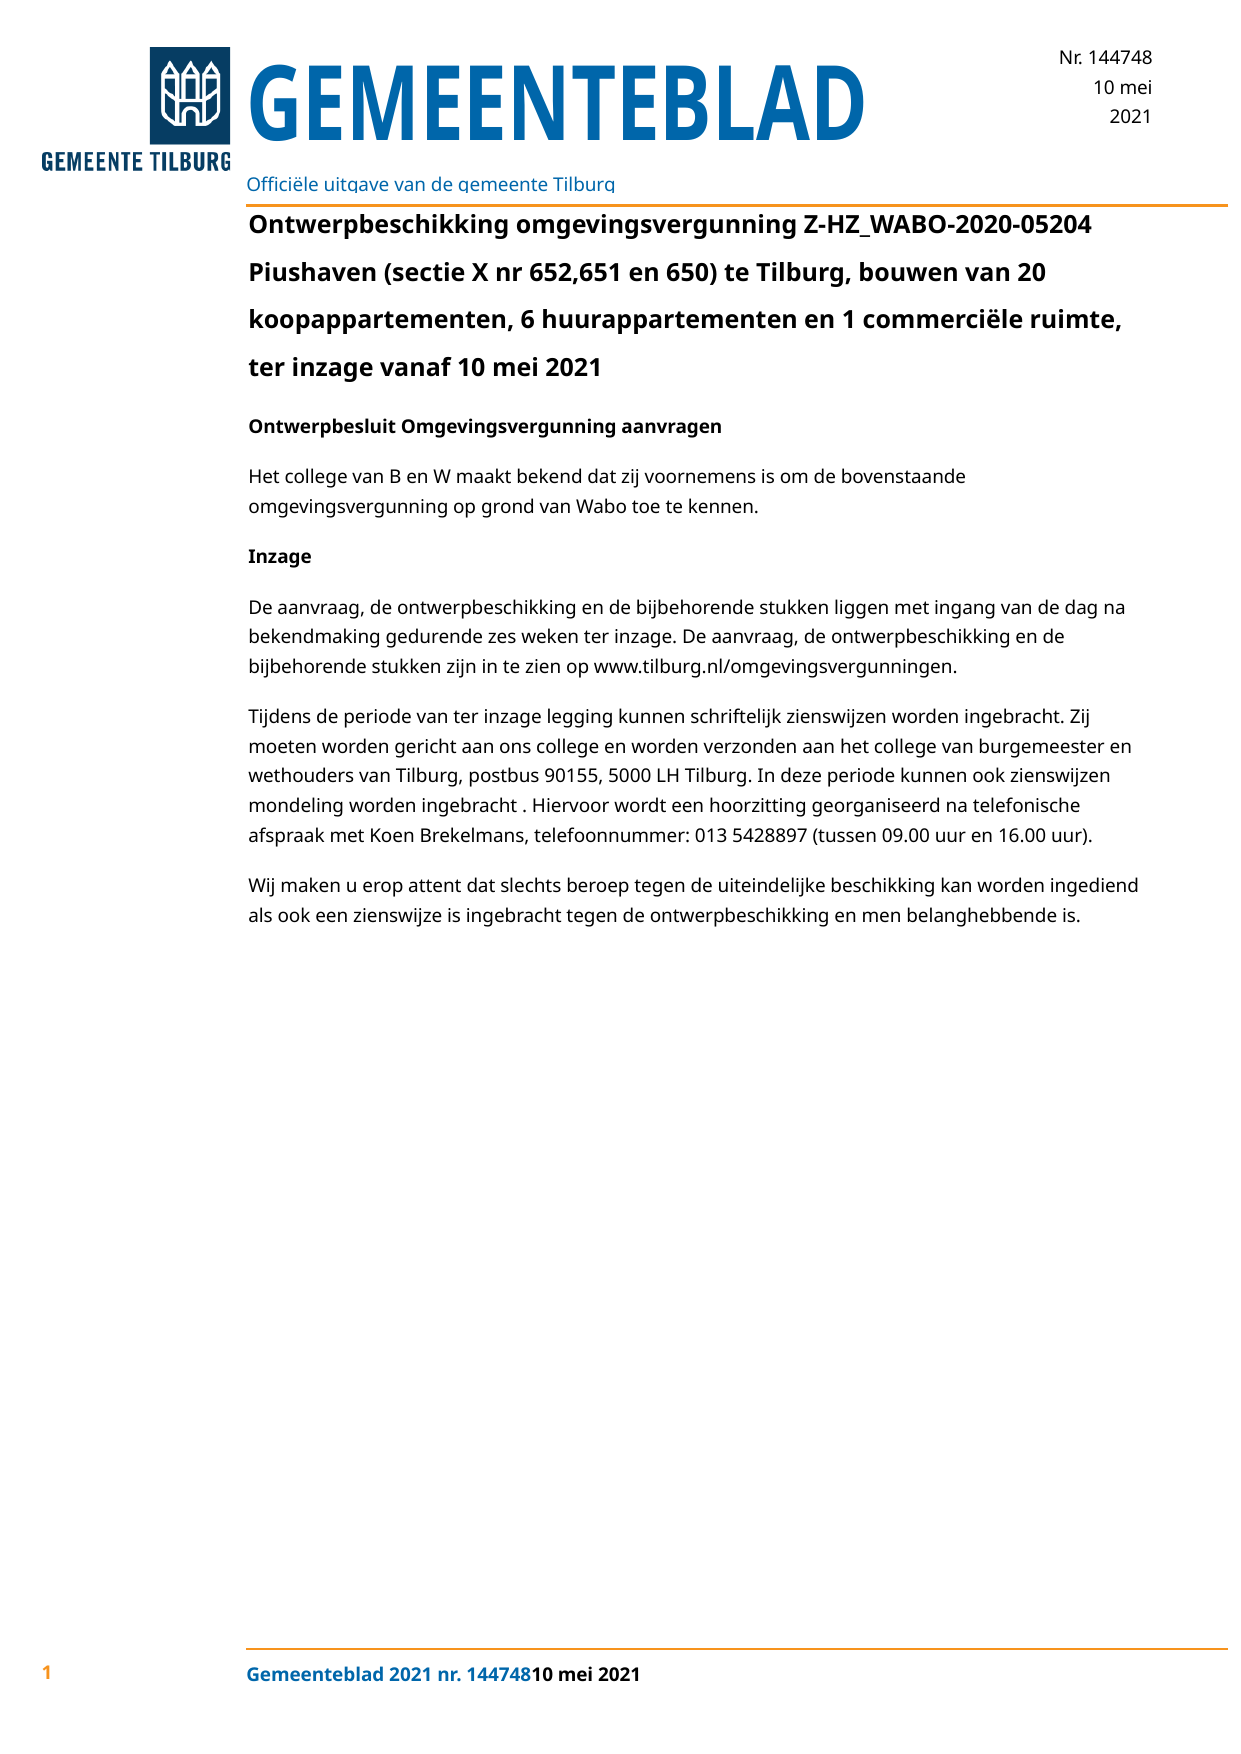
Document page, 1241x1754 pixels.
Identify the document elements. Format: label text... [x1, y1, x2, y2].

text Het college van B en W maakt bekend dat zij voornemens is om de bovenstaande omgevingsvergunning op grond van Wabo toe te kennen. [248, 463, 1152, 519]
text Ontwerpbesluit Omgevingsvergunning aanvragen [248, 413, 1152, 439]
picture [41, 47, 231, 172]
text Tijdens de periode van ter inzage legging kunnen schriftelijk zienswijzen worden ingebracht. Zij moeten worden gericht aan ons college en worden verzonden aan het college van burgemeester en wethouders van Tilburg, postbus 90155, 5000 LH Tilburg. In deze periode kunnen ook zienswijzen mondeling worden ingebracht . Hiervoor wordt een hoorzitting georganiseerd na telefonische afspraak met Koen Brekelmans, telefoonnummer: 013 5428897 (tussen 09.00 uur en 16.00 uur). [248, 703, 1152, 848]
text De aanvraag, de ontwerpbeschikking en de bijbehorende stukken liggen met ingang van de dag na bekendmaking gedurende zes weken ter inzage. De aanvraag, de ontwerpbeschikking en de bijbehorende stukken zijn in te zien op www.tilburg.nl/omgevingsvergunningen. [248, 594, 1152, 679]
text Wij maken u erop attent dat slechts beroep tegen de uiteindelijke beschikking kan worden ingediend als ook een zienswijze is ingebracht tegen de ontwerpbeschikking en men belanghebbende is. [248, 872, 1152, 928]
text Inzage [248, 543, 1152, 569]
text Ontwerpbeschikking omgevingsvergunning Z-HZ_WABO-2020-05204 Piushaven (sectie X nr 652,651 en 650) te Tilburg, bouwen van 20 koopappartementen, 6 huurappartementen en 1 commerciële ruimte, ter inzage vanaf 10 mei 2021 [248, 207, 1152, 384]
